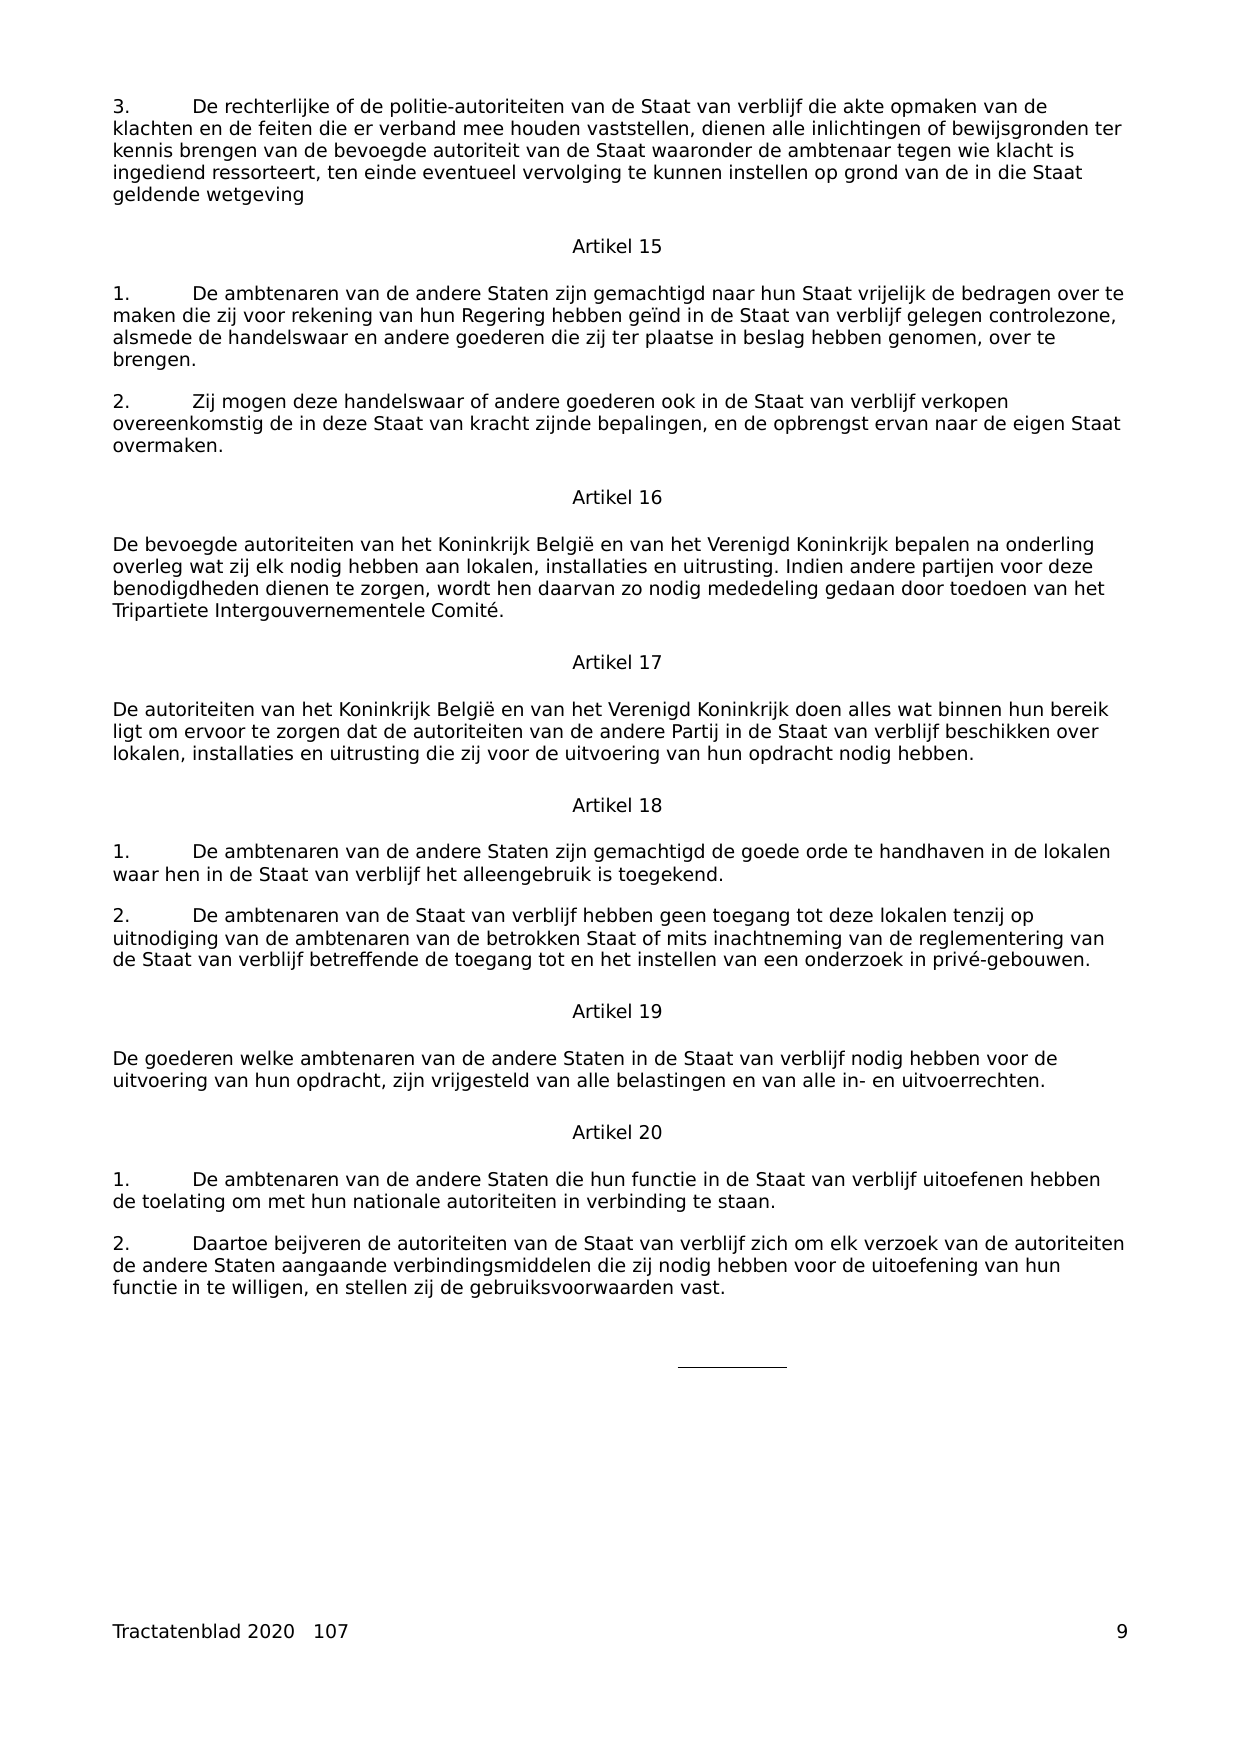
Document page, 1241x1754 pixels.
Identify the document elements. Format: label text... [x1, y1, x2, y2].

text De autoriteiten van het Koninkrijk België en van het Verenigd Koninkrijk doen alles wat binnen hun bereik ligt om ervoor te zorgen dat de autoriteiten van de andere Partij in de Staat van verblijf beschikken over lokalen, installaties en uitrusting die zij voor de uitvoering van hun opdracht nodig hebben. [112, 698, 1128, 764]
text 2. Zij mogen deze handelswaar of andere goederen ook in de Staat van verblijf verkopen overeenkomstig de in deze Staat van kracht zijnde bepalingen, en de opbrengst ervan naar de eigen Staat overmaken. [112, 391, 1128, 457]
subtitle Artikel 17 [112, 652, 1128, 673]
subtitle Artikel 19 [112, 1001, 1128, 1023]
subtitle Artikel 15 [112, 236, 1128, 258]
text De bevoegde autoriteiten van het Koninkrijk België en van het Verenigd Koninkrijk bepalen na onderling overleg wat zij elk nodig hebben aan lokalen, installaties en uitrusting. Indien andere partijen voor deze benodigdheden dienen te zorgen, wordt hen daarvan zo nodig mededeling gedaan door toedoen van het Tripartiete Intergouvernementele Comité. [112, 534, 1128, 622]
subtitle Artikel 16 [112, 487, 1128, 509]
text 2. De ambtenaren van de Staat van verblijf hebben geen toegang tot deze lokalen tenzij op uitnodiging van de ambtenaren van de betrokken Staat of mits inachtneming van de reglementering van de Staat van verblijf betreffende de toegang tot en het instellen van een onderzoek in privé-gebouwen. [112, 905, 1128, 971]
text 1. De ambtenaren van de andere Staten zijn gemachtigd de goede orde te handhaven in de lokalen waar hen in de Staat van verblijf het alleengebruik is toegekend. [112, 841, 1128, 885]
text 3. De rechterlijke of de politie-autoriteiten van de Staat van verblijf die akte opmaken van de klachten en de feiten die er verband mee houden vaststellen, dienen alle inlichtingen of bewijsgronden ter kennis brengen van de bevoegde autoriteit van de Staat waaronder de ambtenaar tegen wie klacht is ingediend ressorteert, ten einde eventueel vervolging te kunnen instellen op grond van de in die Staat geldende wetgeving [112, 96, 1128, 206]
text 2. Daartoe beijveren de autoriteiten van de Staat van verblijf zich om elk verzoek van de autoriteiten de andere Staten aangaande verbindingsmiddelen die zij nodig hebben voor de uitoefening van hun functie in te willigen, en stellen zij de gebruiksvoorwaarden vast. [112, 1233, 1128, 1299]
text 1. De ambtenaren van de andere Staten die hun functie in de Staat van verblijf uitoefenen hebben de toelating om met hun nationale autoriteiten in verbinding te staan. [112, 1169, 1128, 1213]
text 1. De ambtenaren van de andere Staten zijn gemachtigd naar hun Staat vrijelijk de bedragen over te maken die zij voor rekening van hun Regering hebben geïnd in de Staat van verblijf gelegen controlezone, alsmede de handelswaar en andere goederen die zij ter plaatse in beslag hebben genomen, over te brengen. [112, 283, 1128, 371]
subtitle Artikel 18 [112, 794, 1128, 816]
text De goederen welke ambtenaren van de andere Staten in de Staat van verblijf nodig hebben voor de uitvoering van hun opdracht, zijn vrijgesteld van alle belastingen en van alle in- en uitvoerrechten. [112, 1048, 1128, 1092]
subtitle Artikel 20 [112, 1122, 1128, 1144]
